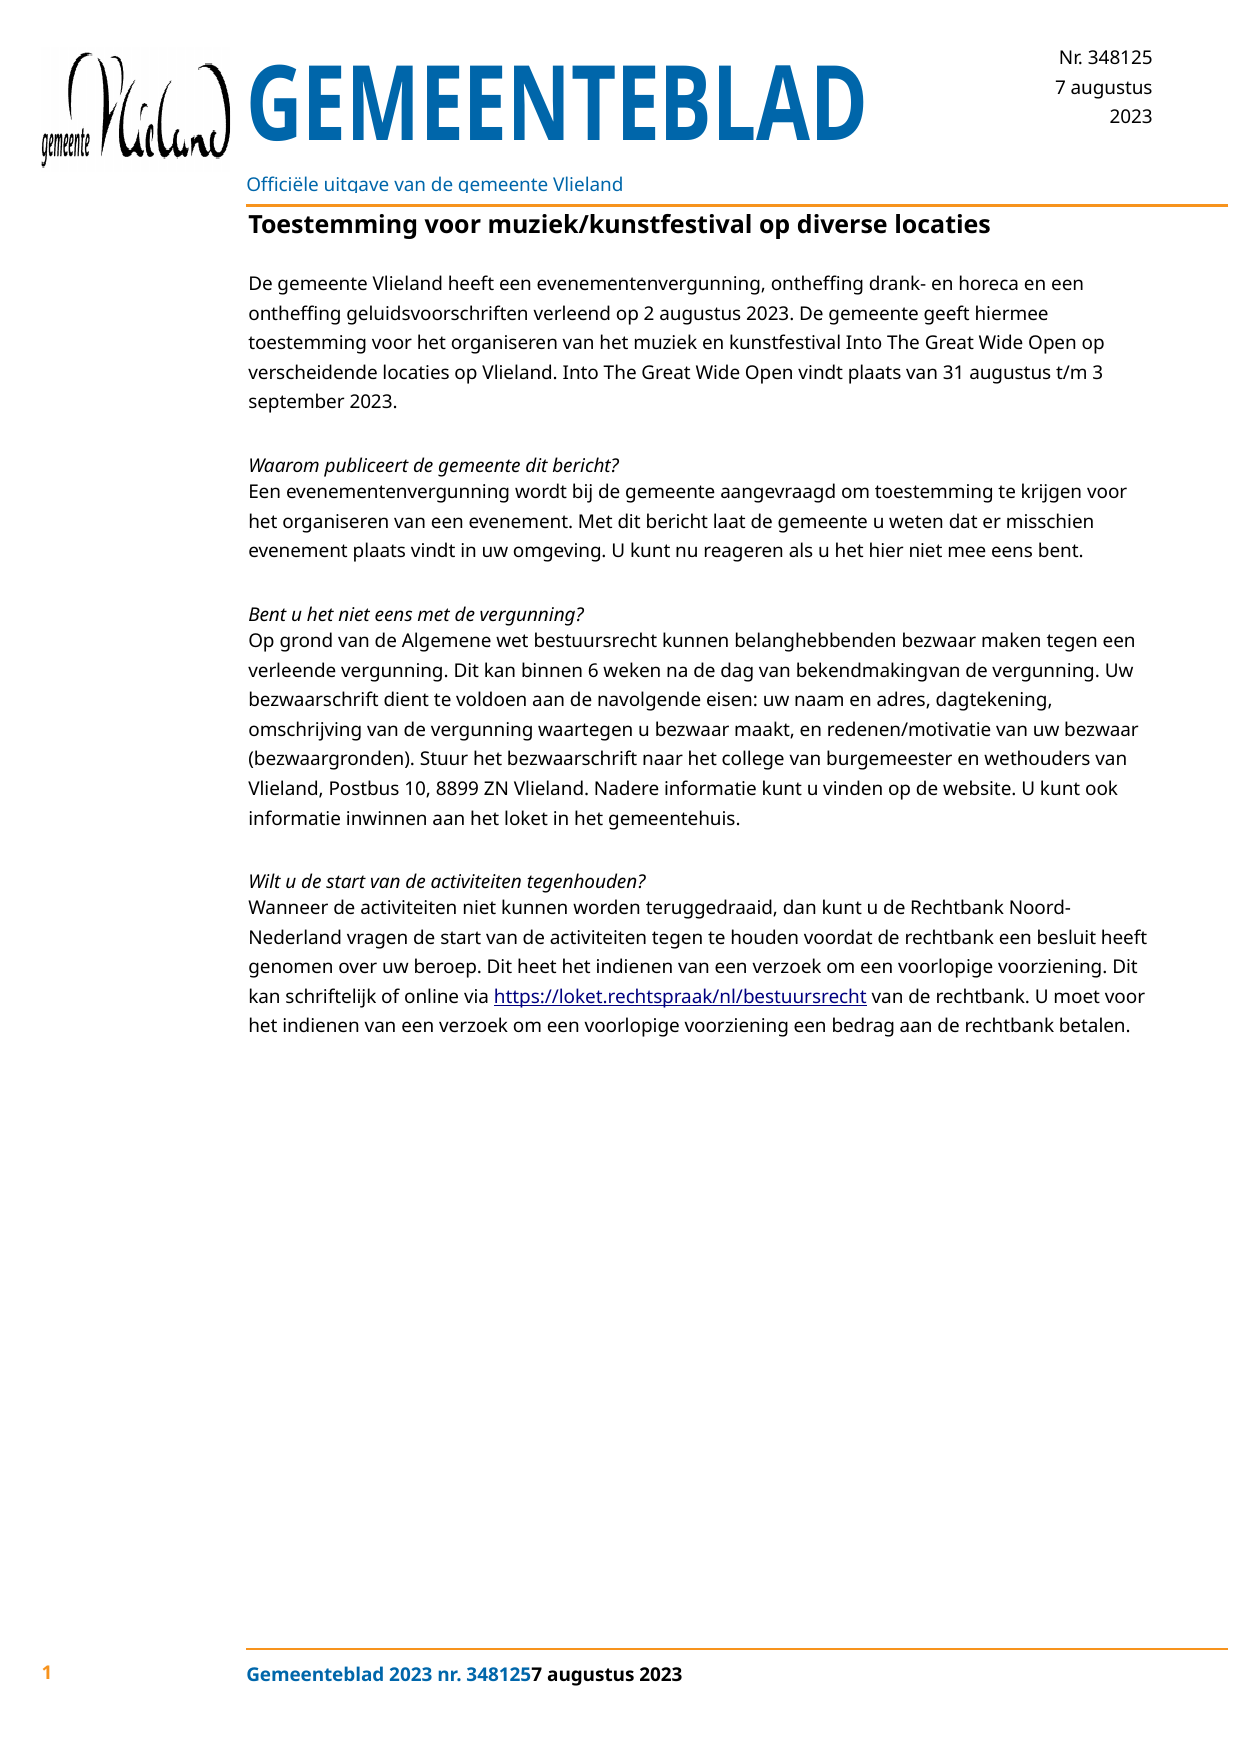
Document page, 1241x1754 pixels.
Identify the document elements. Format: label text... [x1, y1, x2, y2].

text Bent u het niet eens met de vergunning? [248, 601, 1152, 627]
picture [41, 47, 231, 172]
text Toestemming voor muziek/kunstfestival op diverse locaties [248, 207, 1152, 241]
text De gemeente Vlieland heeft een evenementenvergunning, ontheffing drank- en horeca en een ontheffing geluidsvoorschriften verleend op 2 augustus 2023. De gemeente geeft hiermee toestemming voor het organiseren van het muziek en kunstfestival Into The Great Wide Open op verscheidende locaties op Vlieland. Into The Great Wide Open vindt plaats van 31 augustus t/m 3 september 2023. [248, 270, 1152, 414]
text Wanneer de activiteiten niet kunnen worden teruggedraaid, dan kunt u de Rechtbank Noord-Nederland vragen de start van de activiteiten tegen te houden voordat de rechtbank een besluit heeft genomen over uw beroep. Dit heet het indienen van een verzoek om een voorlopige voorziening. Dit kan schriftelijk of online via https://loket.rechtspraak/nl/bestuursrecht van de rechtbank. U moet voor het indienen van een verzoek om een voorlopige voorziening een bedrag aan de rechtbank betalen. [248, 894, 1152, 1038]
text Waarom publiceert de gemeente dit bericht? [248, 453, 1152, 478]
text Wilt u de start van de activiteiten tegenhouden? [248, 869, 1152, 894]
text Op grond van de Algemene wet bestuursrecht kunnen belanghebbenden bezwaar maken tegen een verleende vergunning. Dit kan binnen 6 weken na de dag van bekendmakingvan de vergunning. Uw bezwaarschrift dient te voldoen aan de navolgende eisen: uw naam en adres, dagtekening, omschrijving van de vergunning waartegen u bezwaar maakt, en redenen/motivatie van uw bezwaar (bezwaargronden). Stuur het bezwaarschrift naar het college van burgemeester en wethouders van Vlieland, Postbus 10, 8899 ZN Vlieland. Nadere informatie kunt u vinden op de website. U kunt ook informatie inwinnen aan het loket in het gemeentehuis. [248, 627, 1152, 830]
text Een evenementenvergunning wordt bij de gemeente aangevraagd om toestemming te krijgen voor het organiseren van een evenement. Met dit bericht laat de gemeente u weten dat er misschien evenement plaats vindt in uw omgeving. U kunt nu reageren als u het hier niet mee eens bent. [248, 478, 1152, 563]
